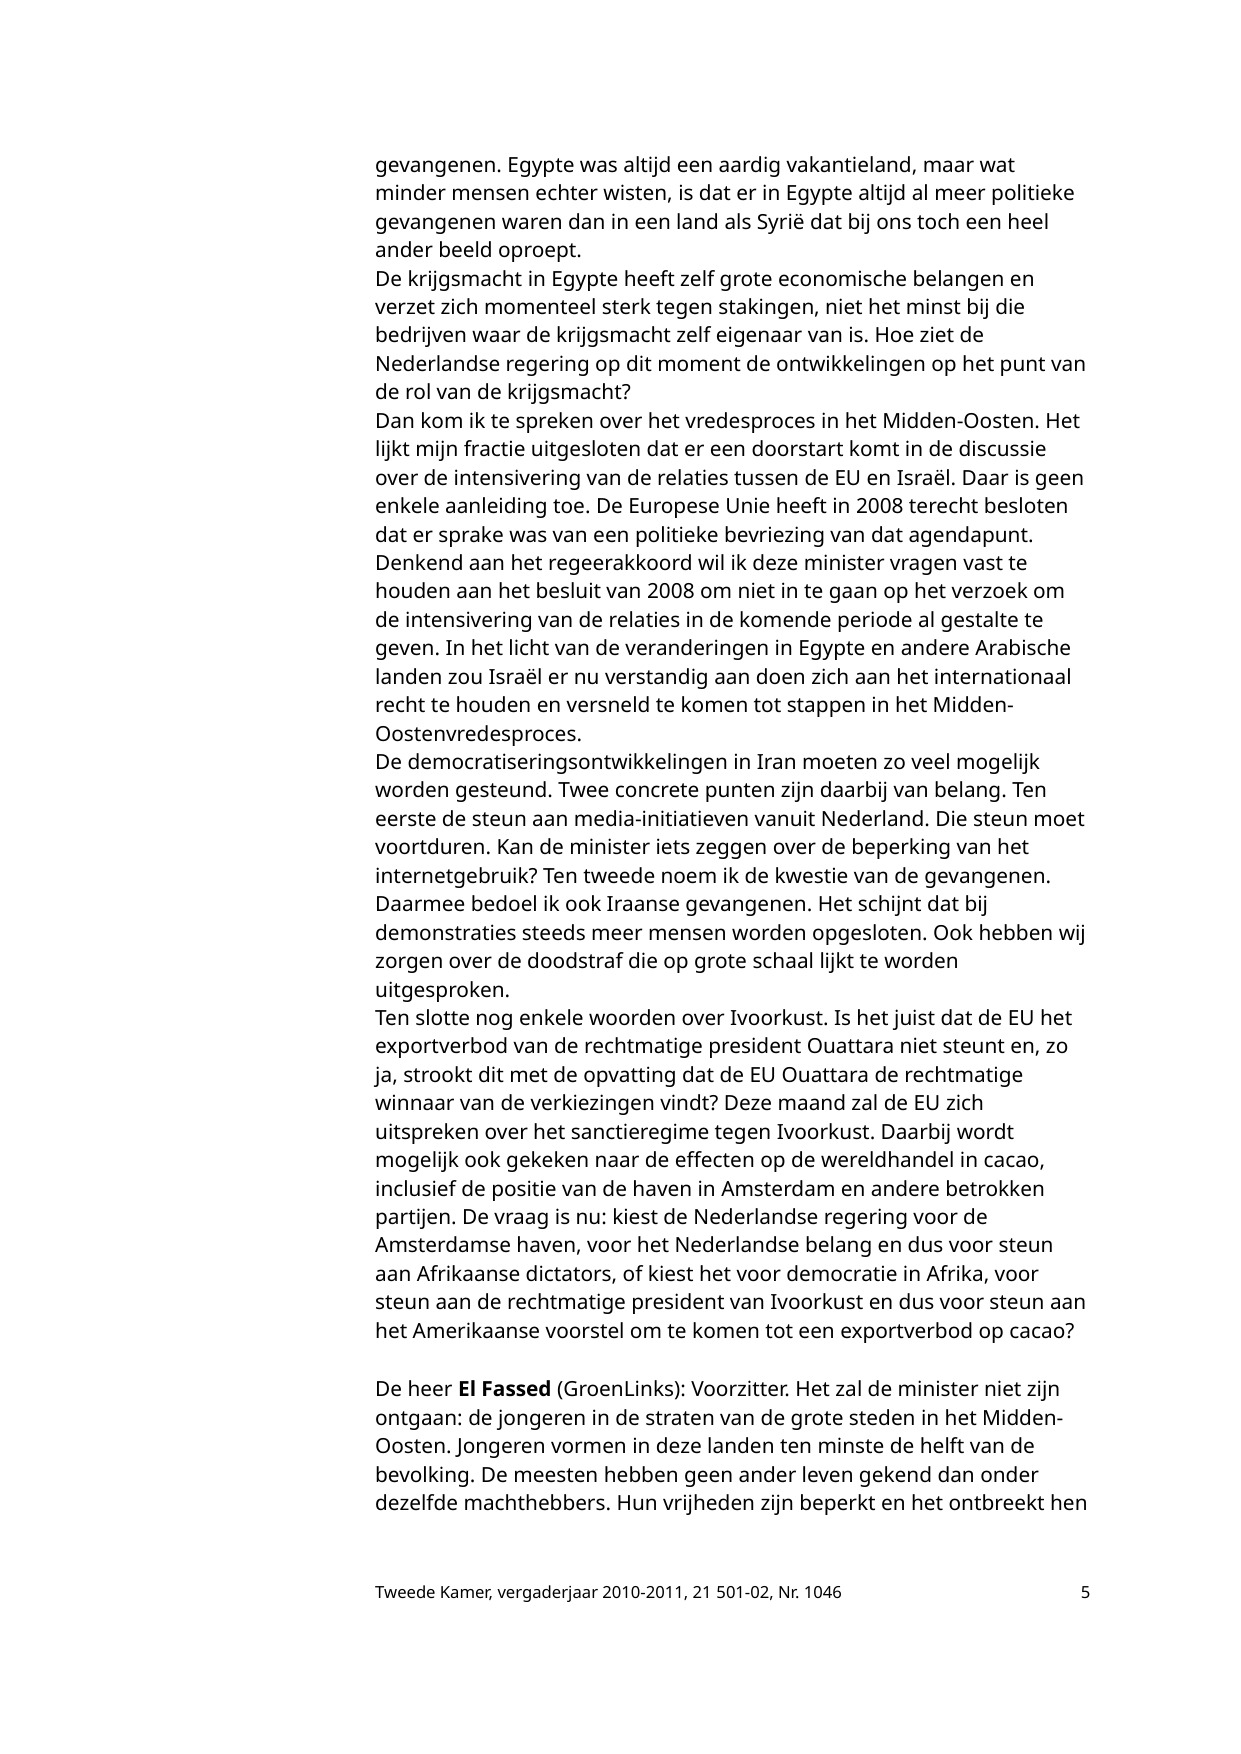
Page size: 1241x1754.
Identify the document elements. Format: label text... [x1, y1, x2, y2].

text Dan kom ik te spreken over het vredesproces in het Midden-Oosten. Het lijkt mijn fractie uitgesloten dat er een doorstart komt in de discussie over de intensivering van de relaties tussen de EU en Israël. Daar is geen enkele aanleiding toe. De Europese Unie heeft in 2008 terecht besloten dat er sprake was van een politieke bevriezing van dat agendapunt. Denkend aan het regeerakkoord wil ik deze minister vragen vast te houden aan het besluit van 2008 om niet in te gaan op het verzoek om de intensivering van de relaties in de komende periode al gestalte te geven. In het licht van de veranderingen in Egypte en andere Arabische landen zou Israël er nu verstandig aan doen zich aan het internationaal recht te houden en versneld te komen tot stappen in het Midden-Oostenvredesproces. [375, 406, 1090, 747]
text gevangenen. Egypte was altijd een aardig vakantieland, maar wat minder mensen echter wisten, is dat er in Egypte altijd al meer politieke gevangenen waren dan in een land als Syrië dat bij ons toch een heel ander beeld oproept. [375, 150, 1090, 264]
text De heer El Fassed (GroenLinks): Voorzitter. Het zal de minister niet zijn ontgaan: de jongeren in de straten van de grote steden in het Midden-Oosten. Jongeren vormen in deze landen ten minste de helft van de bevolking. De meesten hebben geen ander leven gekend dan onder dezelfde machthebbers. Hun vrijheden zijn beperkt en het ontbreekt hen [375, 1374, 1090, 1517]
text De krijgsmacht in Egypte heeft zelf grote economische belangen en verzet zich momenteel sterk tegen stakingen, niet het minst bij die bedrijven waar de krijgsmacht zelf eigenaar van is. Hoe ziet de Nederlandse regering op dit moment de ontwikkelingen op het punt van de rol van de krijgsmacht? [375, 264, 1090, 406]
text Ten slotte nog enkele woorden over Ivoorkust. Is het juist dat de EU het exportverbod van de rechtmatige president Ouattara niet steunt en, zo ja, strookt dit met de opvatting dat de EU Ouattara de rechtmatige winnaar van de verkiezingen vindt? Deze maand zal de EU zich uitspreken over het sanctieregime tegen Ivoorkust. Daarbij wordt mogelijk ook gekeken naar de effecten op de wereldhandel in cacao, inclusief de positie van de haven in Amsterdam en andere betrokken partijen. De vraag is nu: kiest de Nederlandse regering voor de Amsterdamse haven, voor het Nederlandse belang en dus voor steun aan Afrikaanse dictators, of kiest het voor democratie in Afrika, voor steun aan de rechtmatige president van Ivoorkust en dus voor steun aan het Amerikaanse voorstel om te komen tot een exportverbod op cacao? [375, 1003, 1090, 1344]
text De democratiseringsontwikkelingen in Iran moeten zo veel mogelijk worden gesteund. Twee concrete punten zijn daarbij van belang. Ten eerste de steun aan media-initiatieven vanuit Nederland. Die steun moet voortduren. Kan de minister iets zeggen over de beperking van het internetgebruik? Ten tweede noem ik de kwestie van de gevangenen. Daarmee bedoel ik ook Iraanse gevangenen. Het schijnt dat bij demonstraties steeds meer mensen worden opgesloten. Ook hebben wij zorgen over de doodstraf die op grote schaal lijkt te worden uitgesproken. [375, 747, 1090, 1003]
